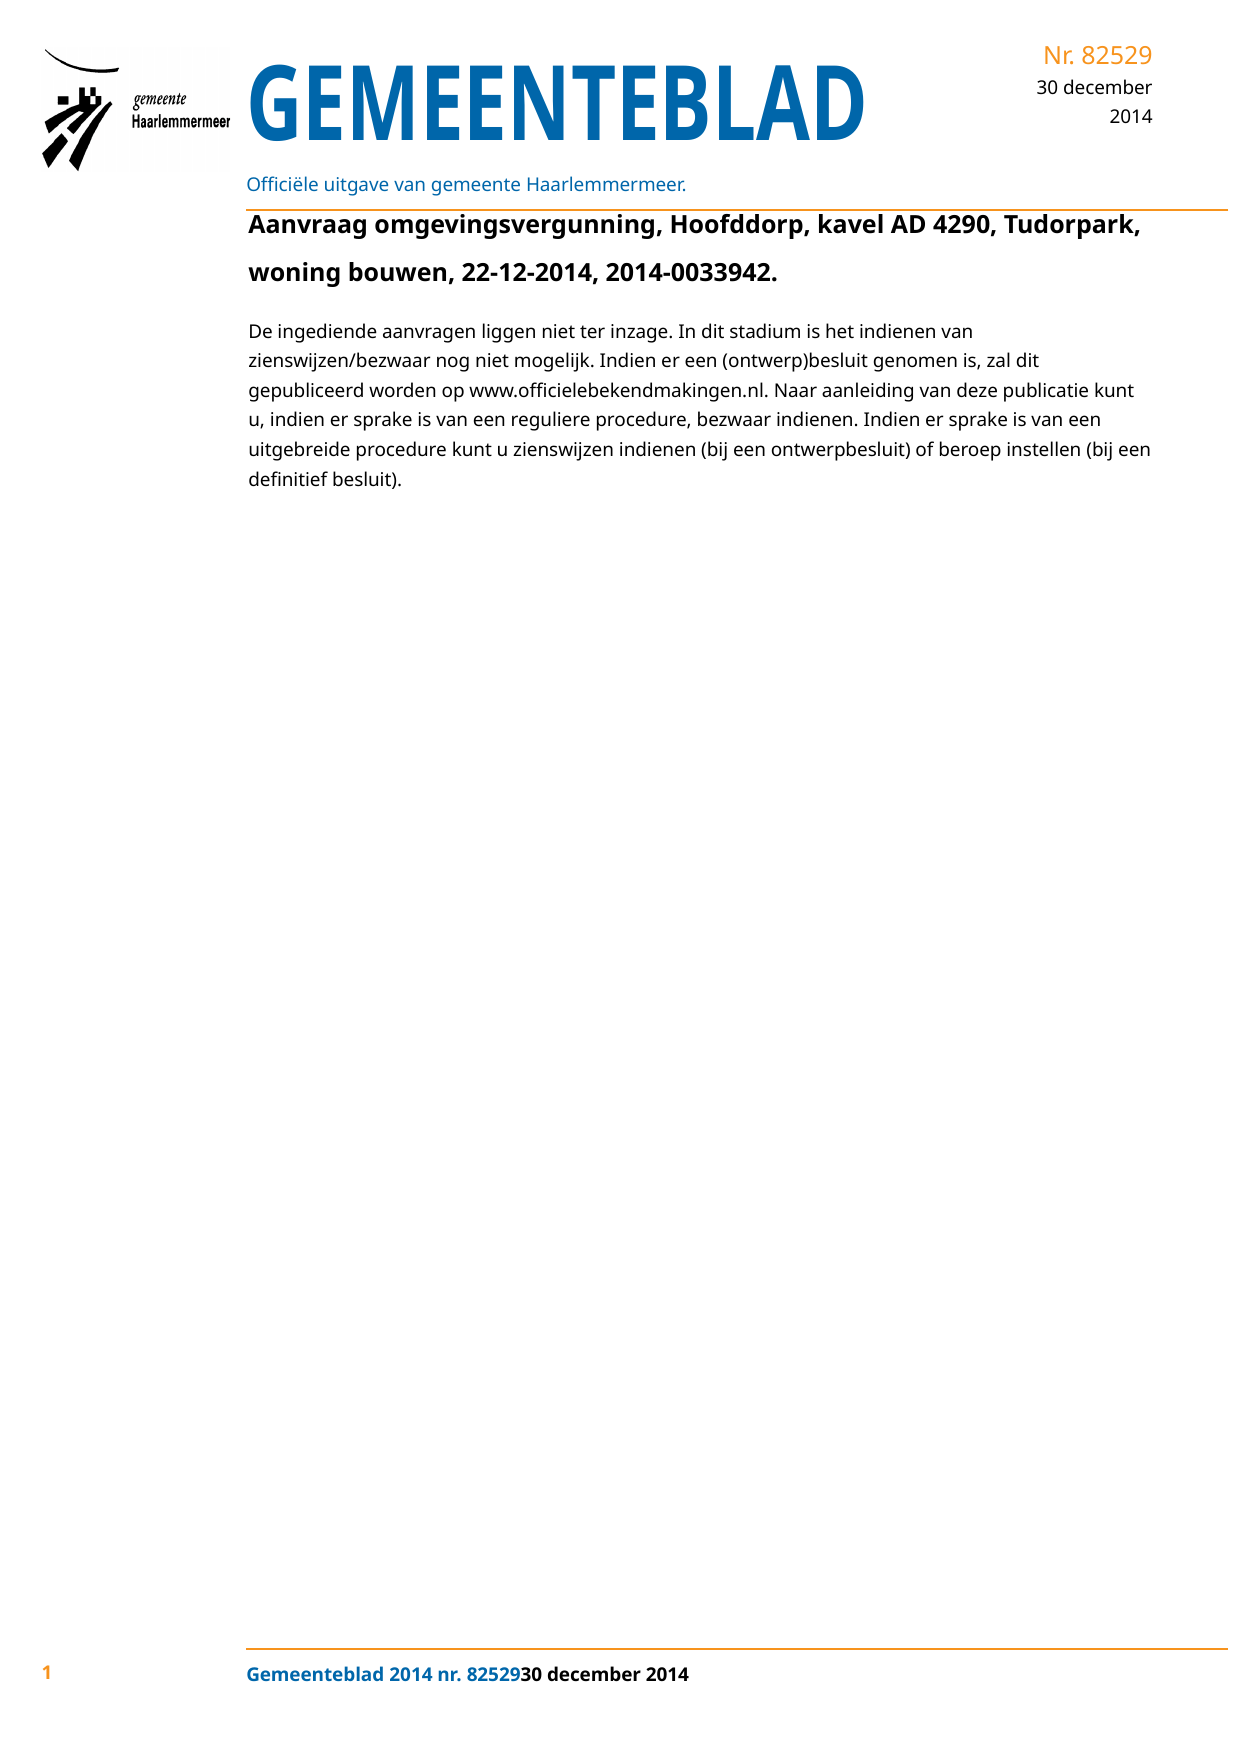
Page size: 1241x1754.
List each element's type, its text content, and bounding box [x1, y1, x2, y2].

text De ingediende aanvragen liggen niet ter inzage. In dit stadium is het indienen van zienswijzen/bezwaar nog niet mogelijk. Indien er een (ontwerp)besluit genomen is, zal dit gepubliceerd worden op www.officielebekendmakingen.nl. Naar aanleiding van deze publicatie kunt u, indien er sprake is van een reguliere procedure, bezwaar indienen. Indien er sprake is van een uitgebreide procedure kunt u zienswijzen indienen (bij een ontwerpbesluit) of beroep instellen (bij een definitief besluit). [248, 318, 1152, 492]
text Aanvraag omgevingsvergunning, Hoofddorp, kavel AD 4290, Tudorpark, woning bouwen, 22-12-2014, 2014-0033942. [248, 211, 1152, 288]
picture [41, 47, 231, 172]
